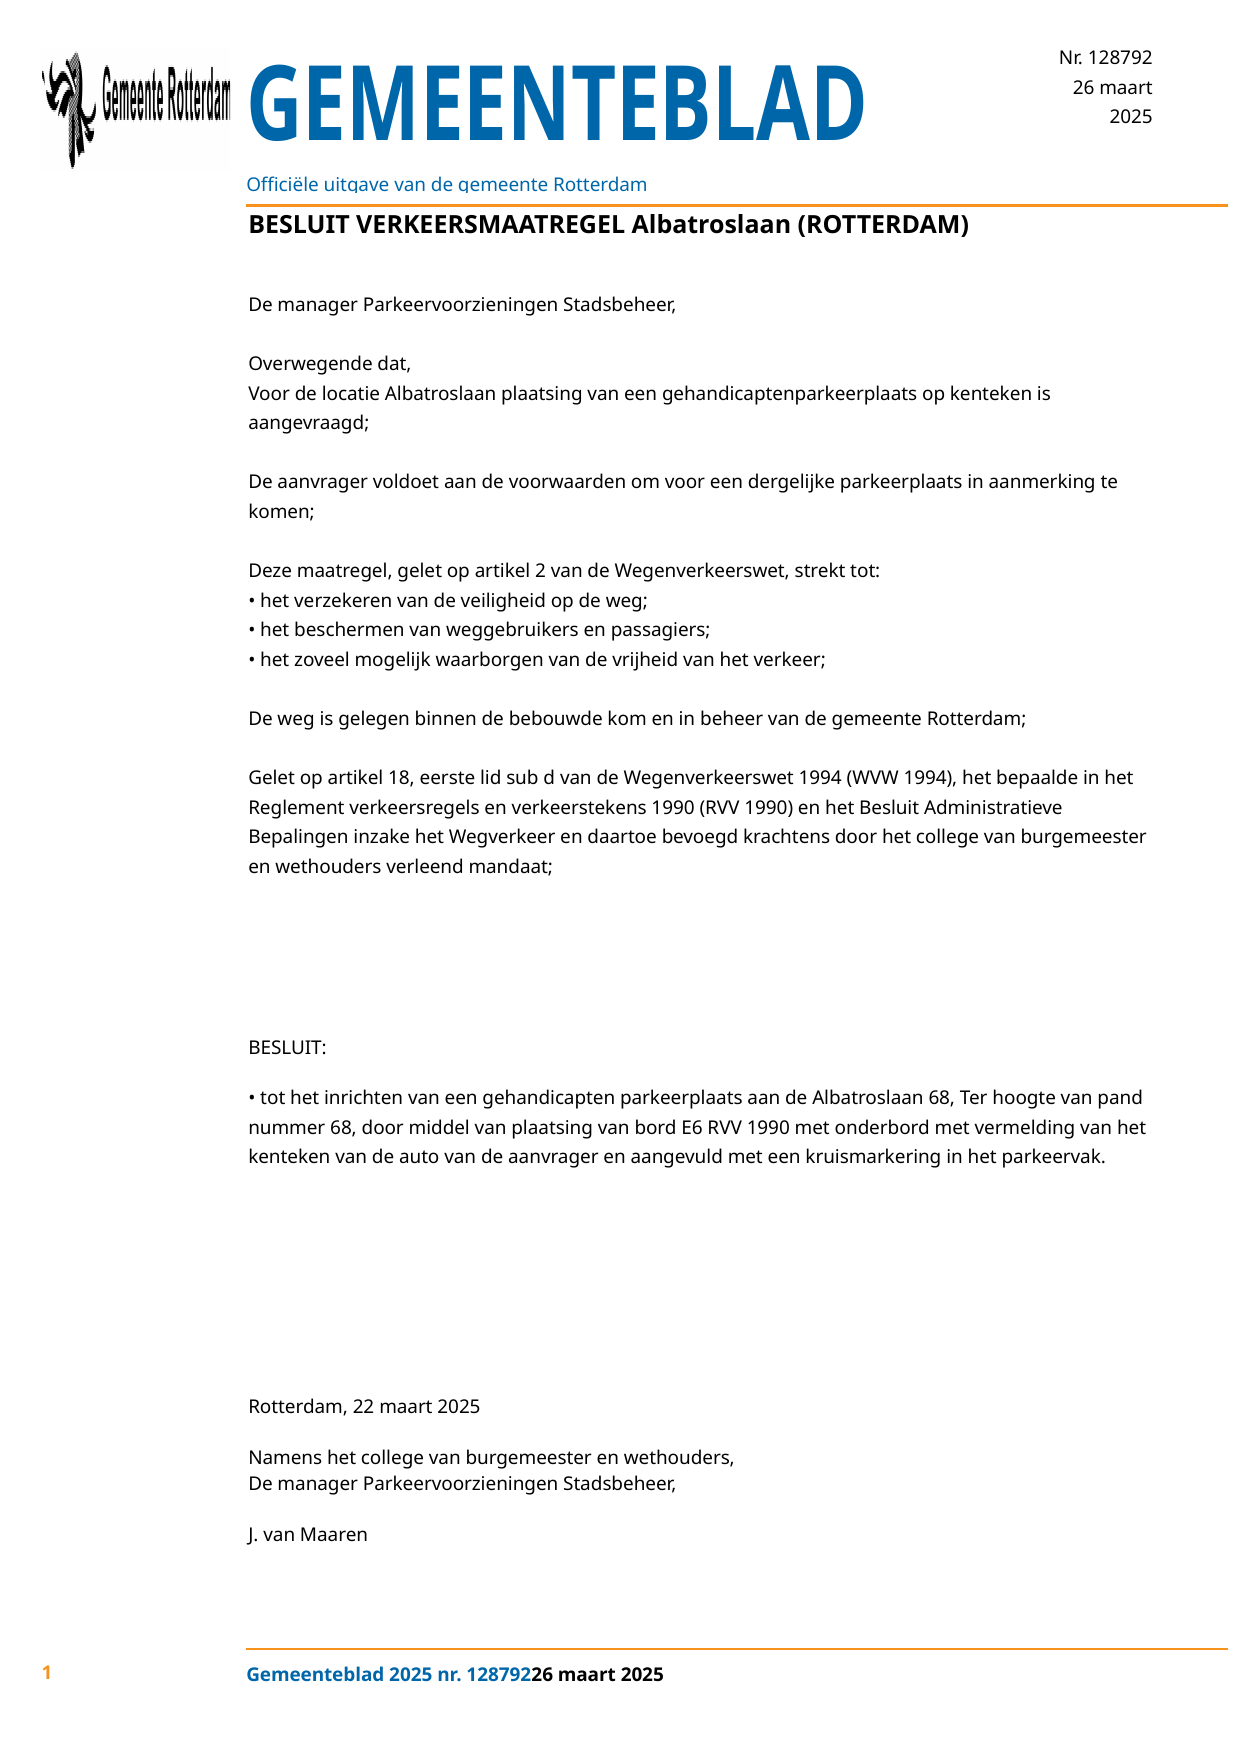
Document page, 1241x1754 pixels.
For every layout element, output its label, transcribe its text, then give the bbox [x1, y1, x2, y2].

picture [41, 47, 231, 172]
text • het beschermen van weggebruikers en passagiers; [248, 616, 1152, 642]
text De aanvrager voldoet aan de voorwaarden om voor een dergelijke parkeerplaats in aanmerking te komen; [248, 468, 1152, 524]
text De weg is gelegen binnen de bebouwde kom en in beheer van de gemeente Rotterdam; [248, 705, 1152, 731]
text • het zoveel mogelijk waarborgen van de vrijheid van het verkeer; [248, 646, 1152, 672]
text Deze maatregel, gelet op artikel 2 van de Wegenverkeerswet, strekt tot: [248, 557, 1152, 583]
text J. van Maaren [248, 1522, 1152, 1547]
text BESLUIT VERKEERSMAATREGEL Albatroslaan (ROTTERDAM) [248, 207, 1152, 241]
text BESLUIT: [248, 1034, 1152, 1060]
text • het verzekeren van de veiligheid op de weg; [248, 587, 1152, 613]
text De manager Parkeervoorzieningen Stadsbeheer, [248, 1470, 1152, 1496]
text Namens het college van burgemeester en wethouders, [248, 1444, 1152, 1470]
text De manager Parkeervoorzieningen Stadsbeheer, [248, 291, 1152, 317]
text • tot het inrichten van een gehandicapten parkeerplaats aan de Albatroslaan 68, Ter hoogte van pand nummer 68, door middel van plaatsing van bord E6 RVV 1990 met onderbord met vermelding van het kenteken van de auto van de aanvrager en aangevuld met een kruismarkering in het parkeervak. [248, 1084, 1152, 1169]
text Gelet op artikel 18, eerste lid sub d van de Wegenverkeerswet 1994 (WVW 1994), het bepaalde in het Reglement verkeersregels en verkeerstekens 1990 (RVV 1990) en het Besluit Administratieve Bepalingen inzake het Wegverkeer en daartoe bevoegd krachtens door het college van burgemeester en wethouders verleend mandaat; [248, 764, 1152, 879]
text Voor de locatie Albatroslaan plaatsing van een gehandicaptenparkeerplaats op kenteken is aangevraagd; [248, 380, 1152, 435]
text Rotterdam, 22 maart 2025 [248, 1393, 1152, 1419]
text Overwegende dat, [248, 350, 1152, 376]
